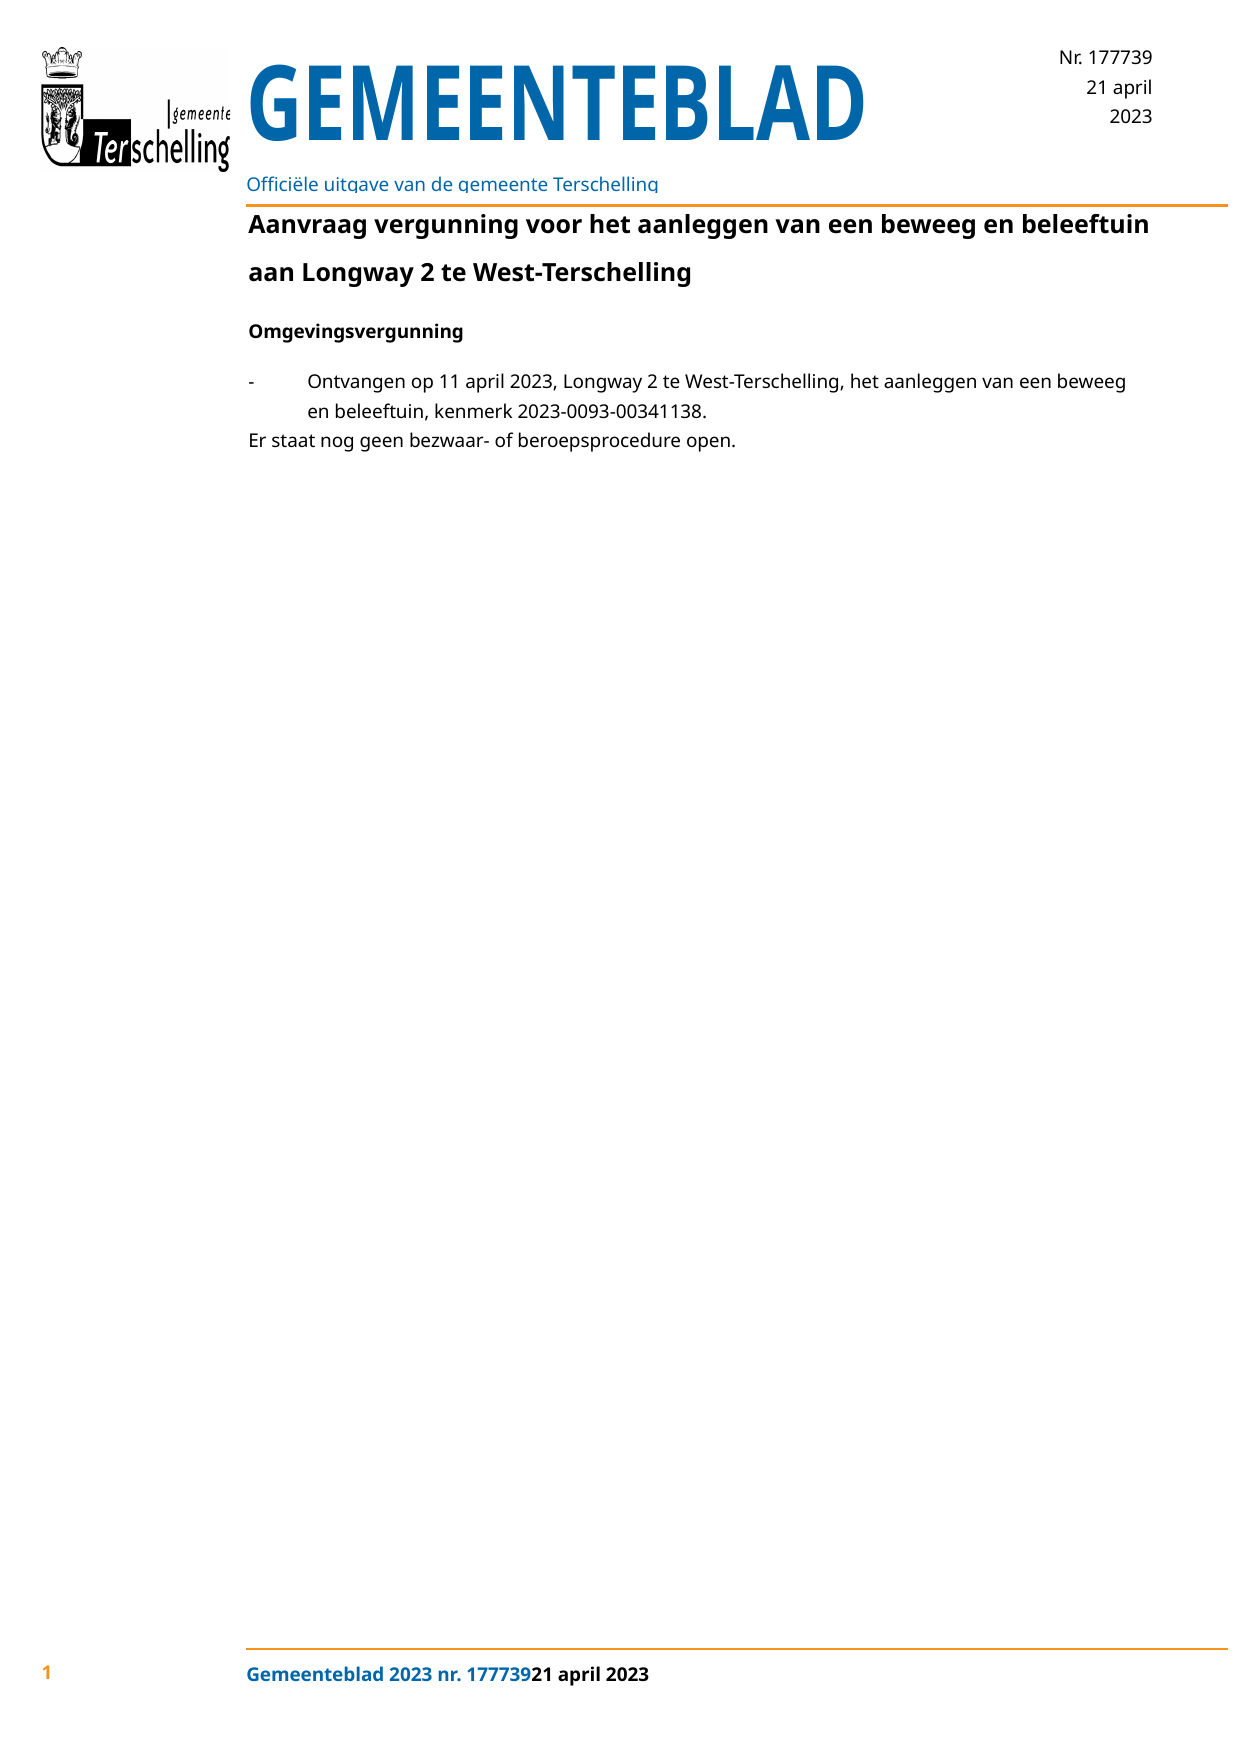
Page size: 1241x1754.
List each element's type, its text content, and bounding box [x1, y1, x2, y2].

list Ontvangen op 11 april 2023, Longway 2 te West-Terschelling, het aanleggen van een beweeg en beleeftuin, kenmerk 2023-0093-00341138. [248, 368, 1152, 424]
text Aanvraag vergunning voor het aanleggen van een beweeg en beleeftuin aan Longway 2 te West-Terschelling [248, 207, 1152, 288]
picture [41, 47, 231, 172]
text Omgevingsvergunning [248, 318, 1152, 344]
text Er staat nog geen bezwaar- of beroepsprocedure open. [248, 427, 1152, 453]
